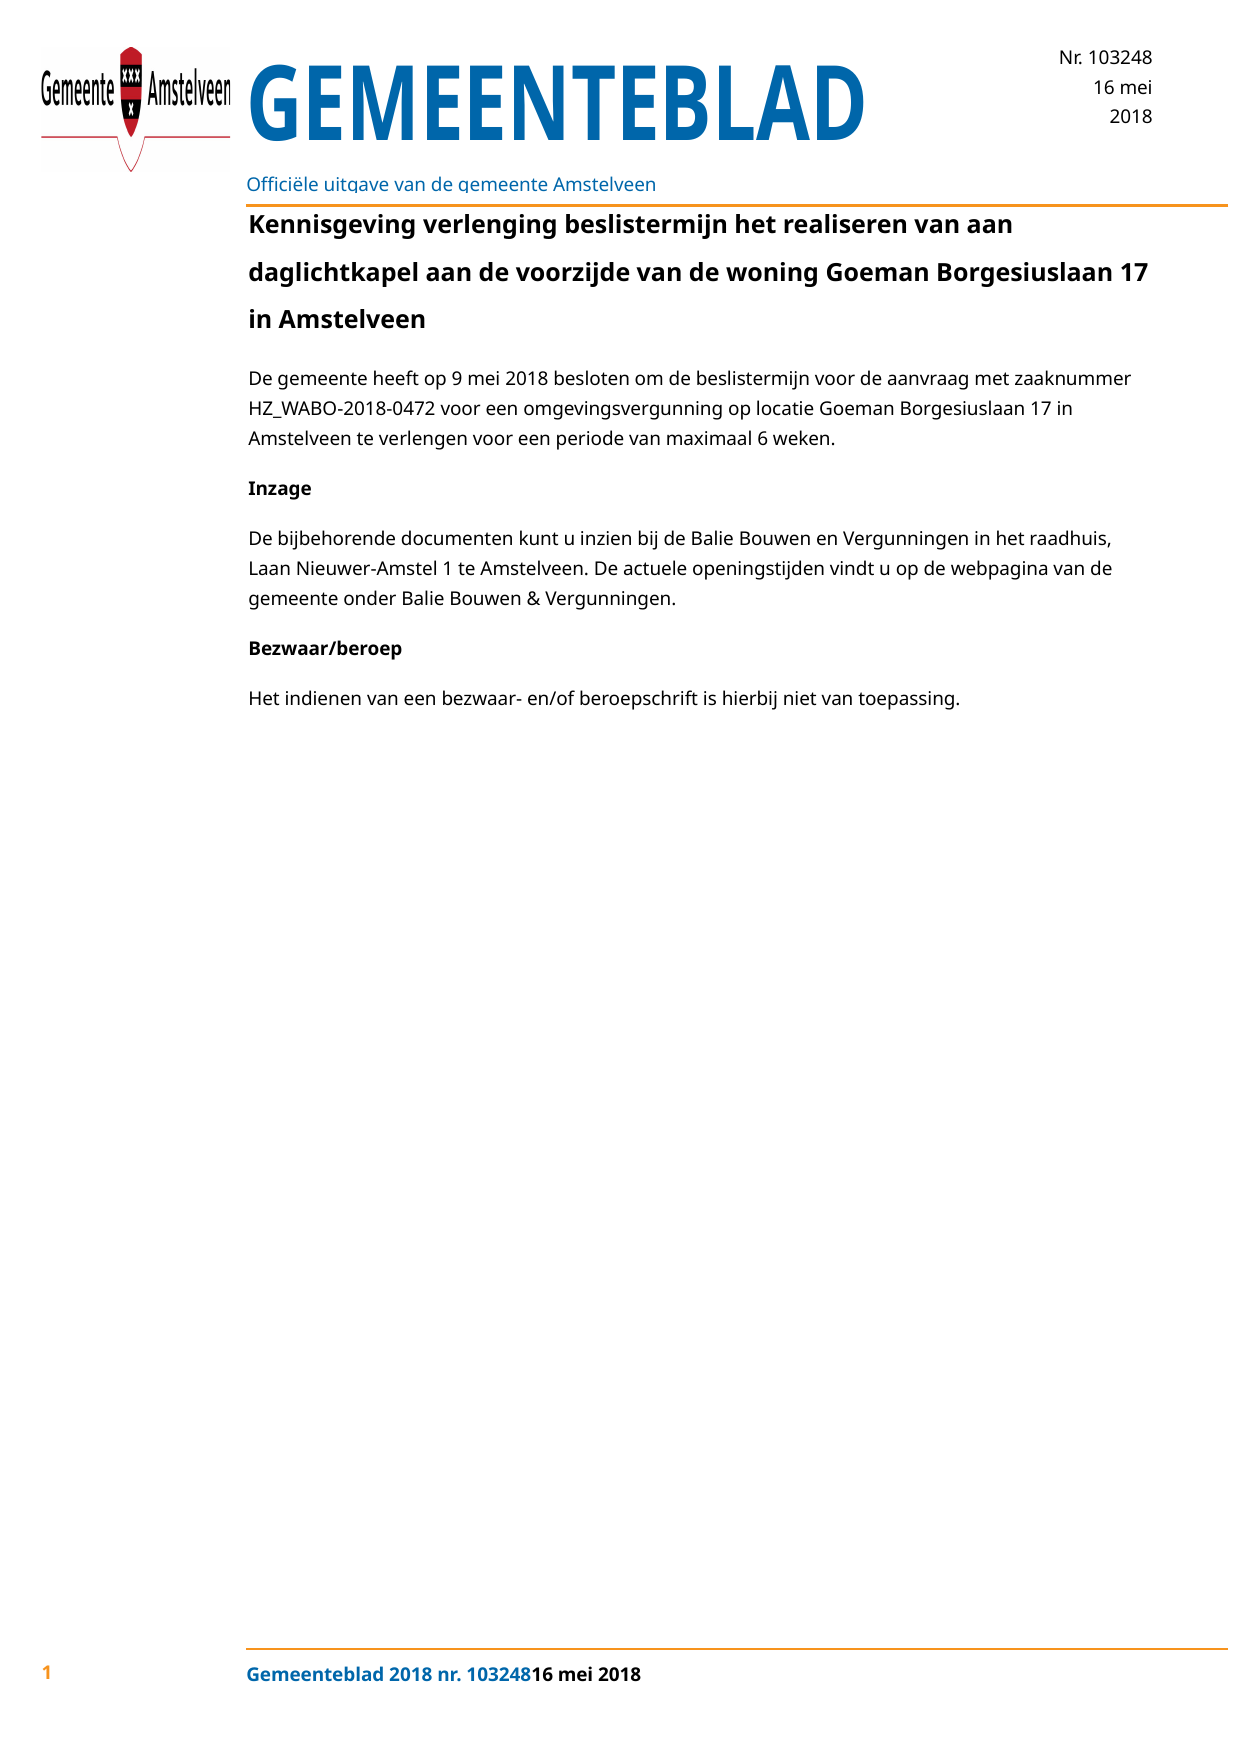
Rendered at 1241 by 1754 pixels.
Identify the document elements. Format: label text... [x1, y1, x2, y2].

text Inzage [248, 475, 1152, 501]
text De gemeente heeft op 9 mei 2018 besloten om de beslistermijn voor de aanvraag met zaaknummer HZ_WABO-2018-0472 voor een omgevingsvergunning op locatie Goeman Borgesiuslaan 17 in Amstelveen te verlengen voor een periode van maximaal 6 weken. [248, 366, 1152, 450]
text Kennisgeving verlenging beslistermijn het realiseren van aan daglichtkapel aan de voorzijde van de woning Goeman Borgesiuslaan 17 in Amstelveen [248, 207, 1152, 336]
text De bijbehorende documenten kunt u inzien bij de Balie Bouwen en Vergunningen in het raadhuis, Laan Nieuwer-Amstel 1 te Amstelveen. De actuele openingstijden vindt u op de webpagina van de gemeente onder Balie Bouwen & Vergunningen. [248, 526, 1152, 610]
text Bezwaar/beroep [248, 635, 1152, 661]
text Het indienen van een bezwaar- en/of beroepschrift is hierbij niet van toepassing. [248, 686, 1152, 711]
picture [41, 47, 231, 172]
